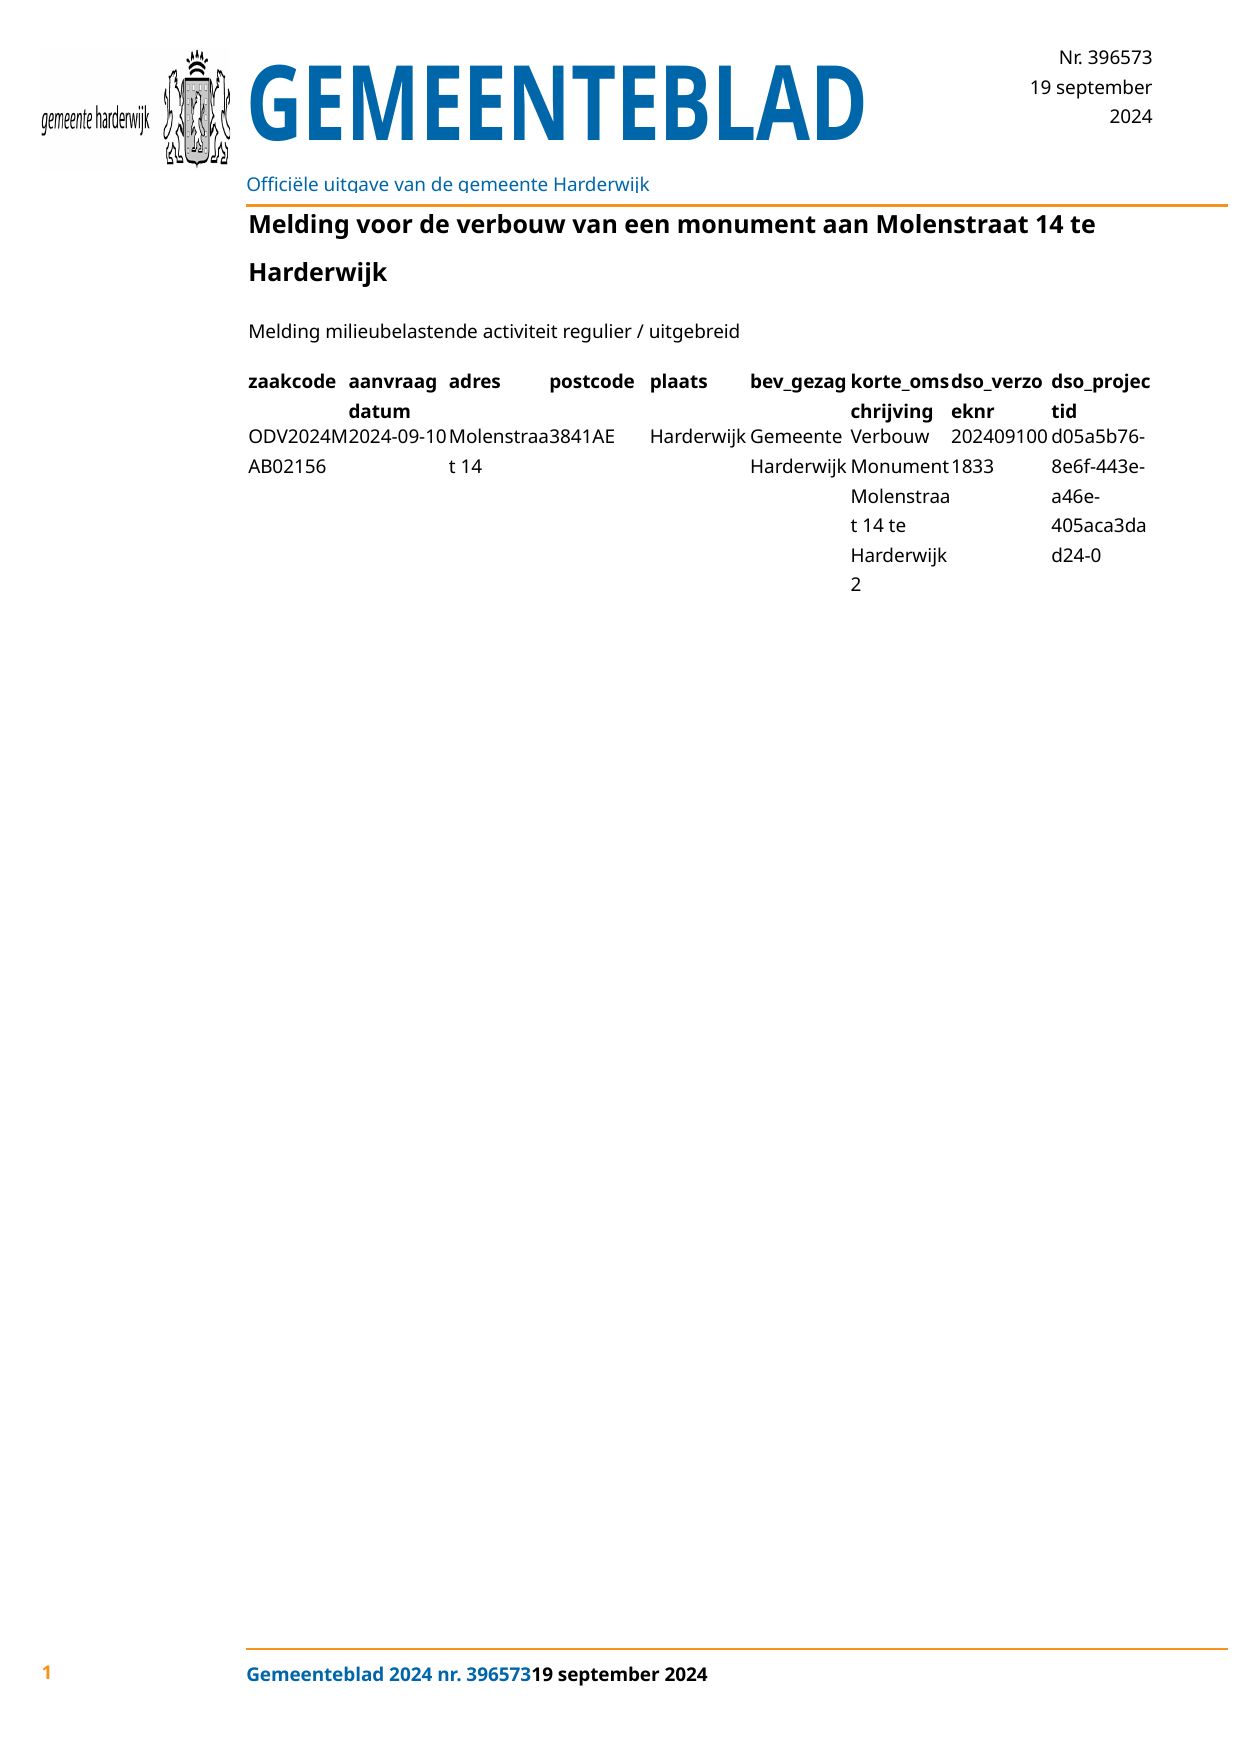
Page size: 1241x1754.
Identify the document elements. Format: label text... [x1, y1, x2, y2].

table_cell Verbouw Monument Molenstraat 14 te Harderwijk 2 [850, 424, 951, 597]
table_cell Gemeente Harderwijk [750, 424, 850, 597]
table_cell Harderwijk [650, 424, 750, 597]
table_cell d05a5b76-8e6f-443e-a46e-405aca3dad24-0 [1051, 424, 1152, 597]
text Melding voor de verbouw van een monument aan Molenstraat 14 te Harderwijk [248, 207, 1152, 288]
table_header bev_gezag [750, 369, 850, 424]
table_header korte_omschrijving [850, 369, 951, 424]
table_cell Molenstraat 14 [449, 424, 549, 597]
table_header plaats [650, 369, 750, 424]
table_cell ODV2024MAB02156 [248, 424, 348, 597]
picture [41, 47, 231, 172]
table_cell 3841AE [549, 424, 649, 597]
table_cell 2024-09-10 [348, 424, 449, 597]
table_header postcode [549, 369, 649, 424]
table_header dso_verzoeknr [951, 369, 1051, 424]
table_header dso_projectid [1051, 369, 1152, 424]
table_header adres [449, 369, 549, 424]
table_cell 2024091001833 [951, 424, 1051, 597]
text Melding milieubelastende activiteit regulier / uitgebreid [248, 318, 1152, 344]
table_header zaakcode [248, 369, 348, 424]
table_header aanvraagdatum [348, 369, 449, 424]
